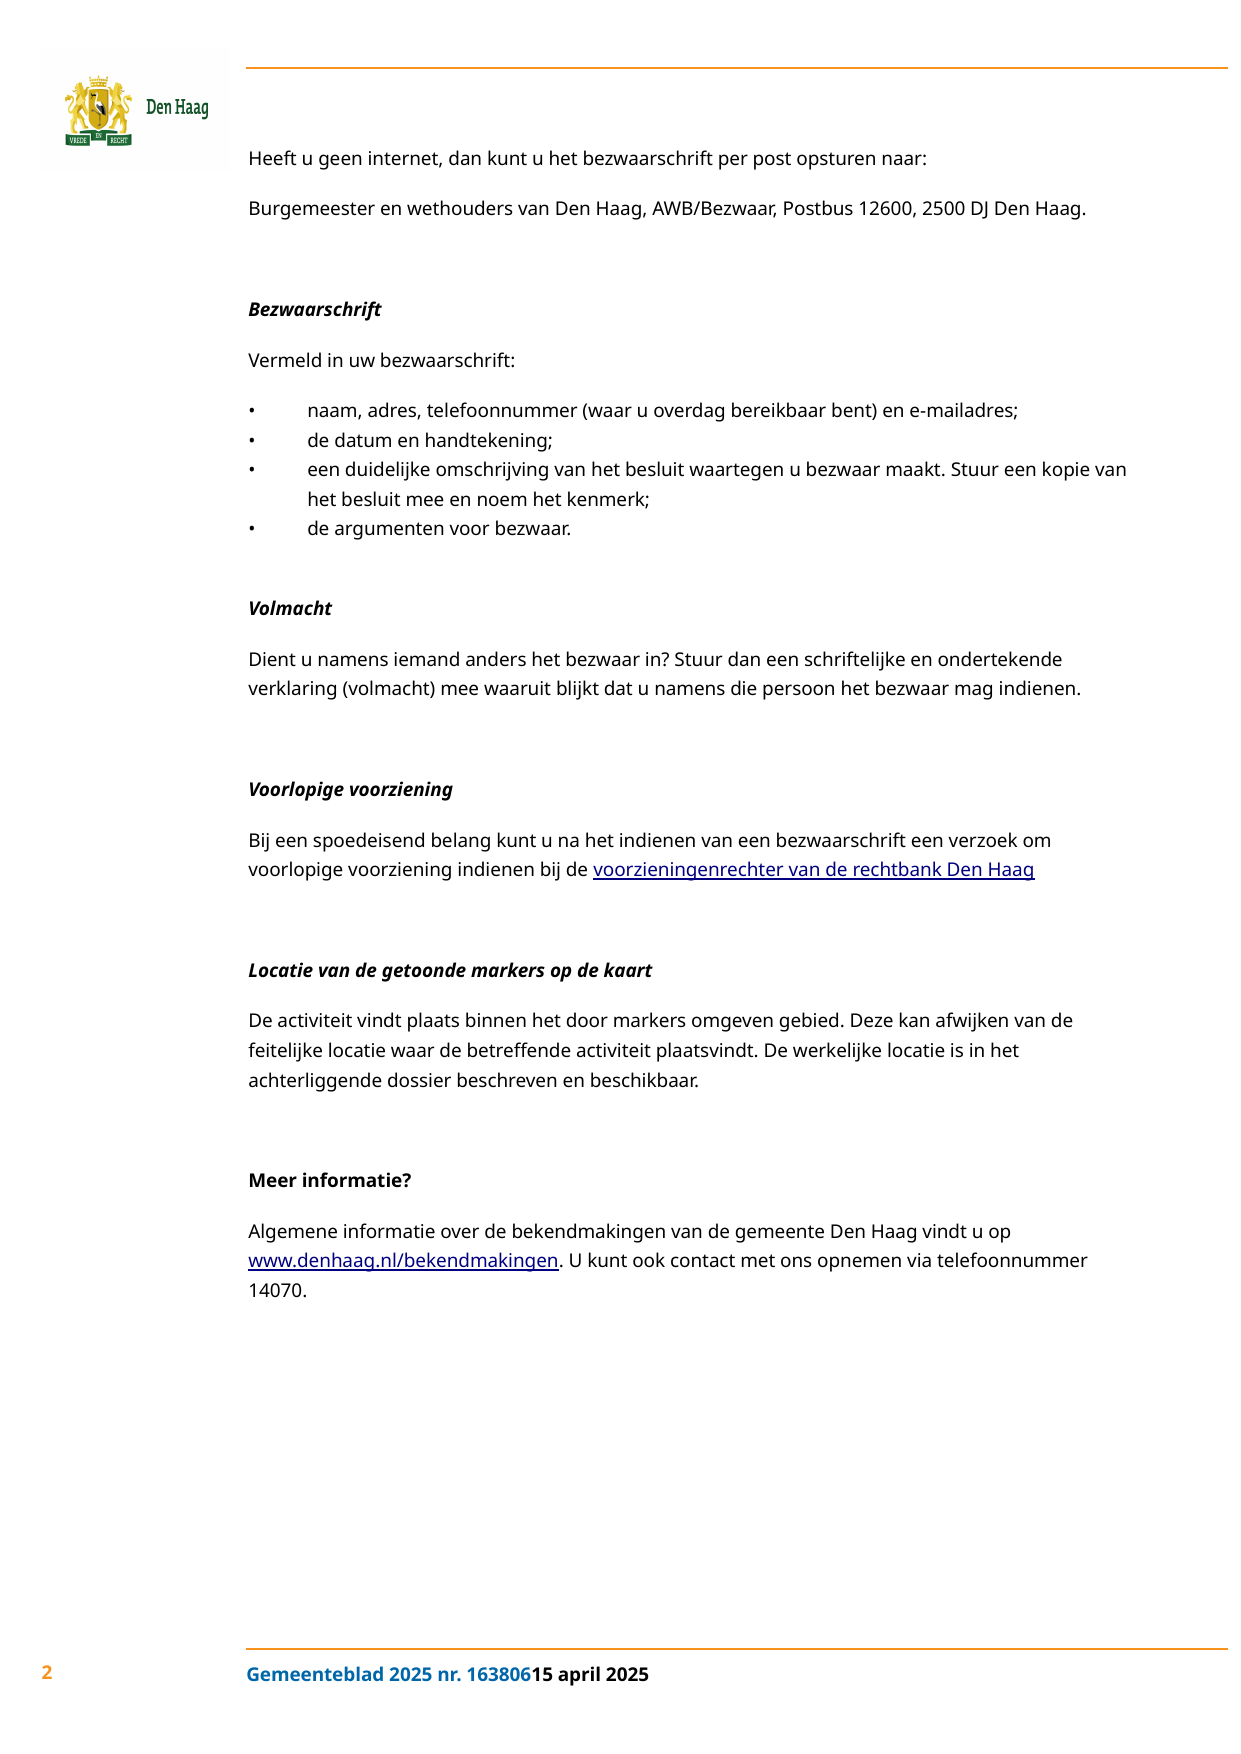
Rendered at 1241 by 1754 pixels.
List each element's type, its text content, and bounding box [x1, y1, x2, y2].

text Dient u namens iemand anders het bezwaar in? Stuur dan een schriftelijke en ondertekende verklaring (volmacht) mee waaruit blijkt dat u namens die persoon het bezwaar mag indienen. [248, 646, 1152, 701]
text Volmacht [248, 596, 1152, 621]
text Algemene informatie over de bekendmakingen van de gemeente Den Haag vindt u op www.denhaag.nl/bekendmakingen. U kunt ook contact met ons opnemen via telefoonnummer 14070. [248, 1218, 1152, 1303]
picture [41, 47, 231, 172]
text Voorlopige voorziening [248, 776, 1152, 802]
text Burgemeester en wethouders van Den Haag, AWB/Bezwaar, Postbus 12600, 2500 DJ Den Haag. [248, 196, 1152, 221]
list de argumenten voor bezwaar. [248, 516, 1152, 541]
text Meer informatie? [248, 1168, 1152, 1193]
list een duidelijke omschrijving van het besluit waartegen u bezwaar maakt. Stuur een kopie van het besluit mee en noem het kenmerk; [248, 456, 1152, 512]
text Bij een spoedeisend belang kunt u na het indienen van een bezwaarschrift een verzoek om voorlopige voorziening indienen bij de voorzieningenrechter van de rechtbank Den Haag [248, 827, 1152, 882]
text Locatie van de getoonde markers op de kaart [248, 957, 1152, 983]
text Heeft u geen internet, dan kunt u het bezwaarschrift per post opsturen naar: [248, 145, 1152, 171]
text Vermeld in uw bezwaarschrift: [248, 347, 1152, 373]
text De activiteit vindt plaats binnen het door markers omgeven gebied. Deze kan afwijken van de feitelijke locatie waar de betreffende activiteit plaatsvindt. De werkelijke locatie is in het achterliggende dossier beschreven en beschikbaar. [248, 1008, 1152, 1093]
list de datum en handtekening; [248, 427, 1152, 453]
list naam, adres, telefoonnummer (waar u overdag bereikbaar bent) en e-mailadres; [248, 397, 1152, 423]
text Bezwaarschrift [248, 296, 1152, 322]
